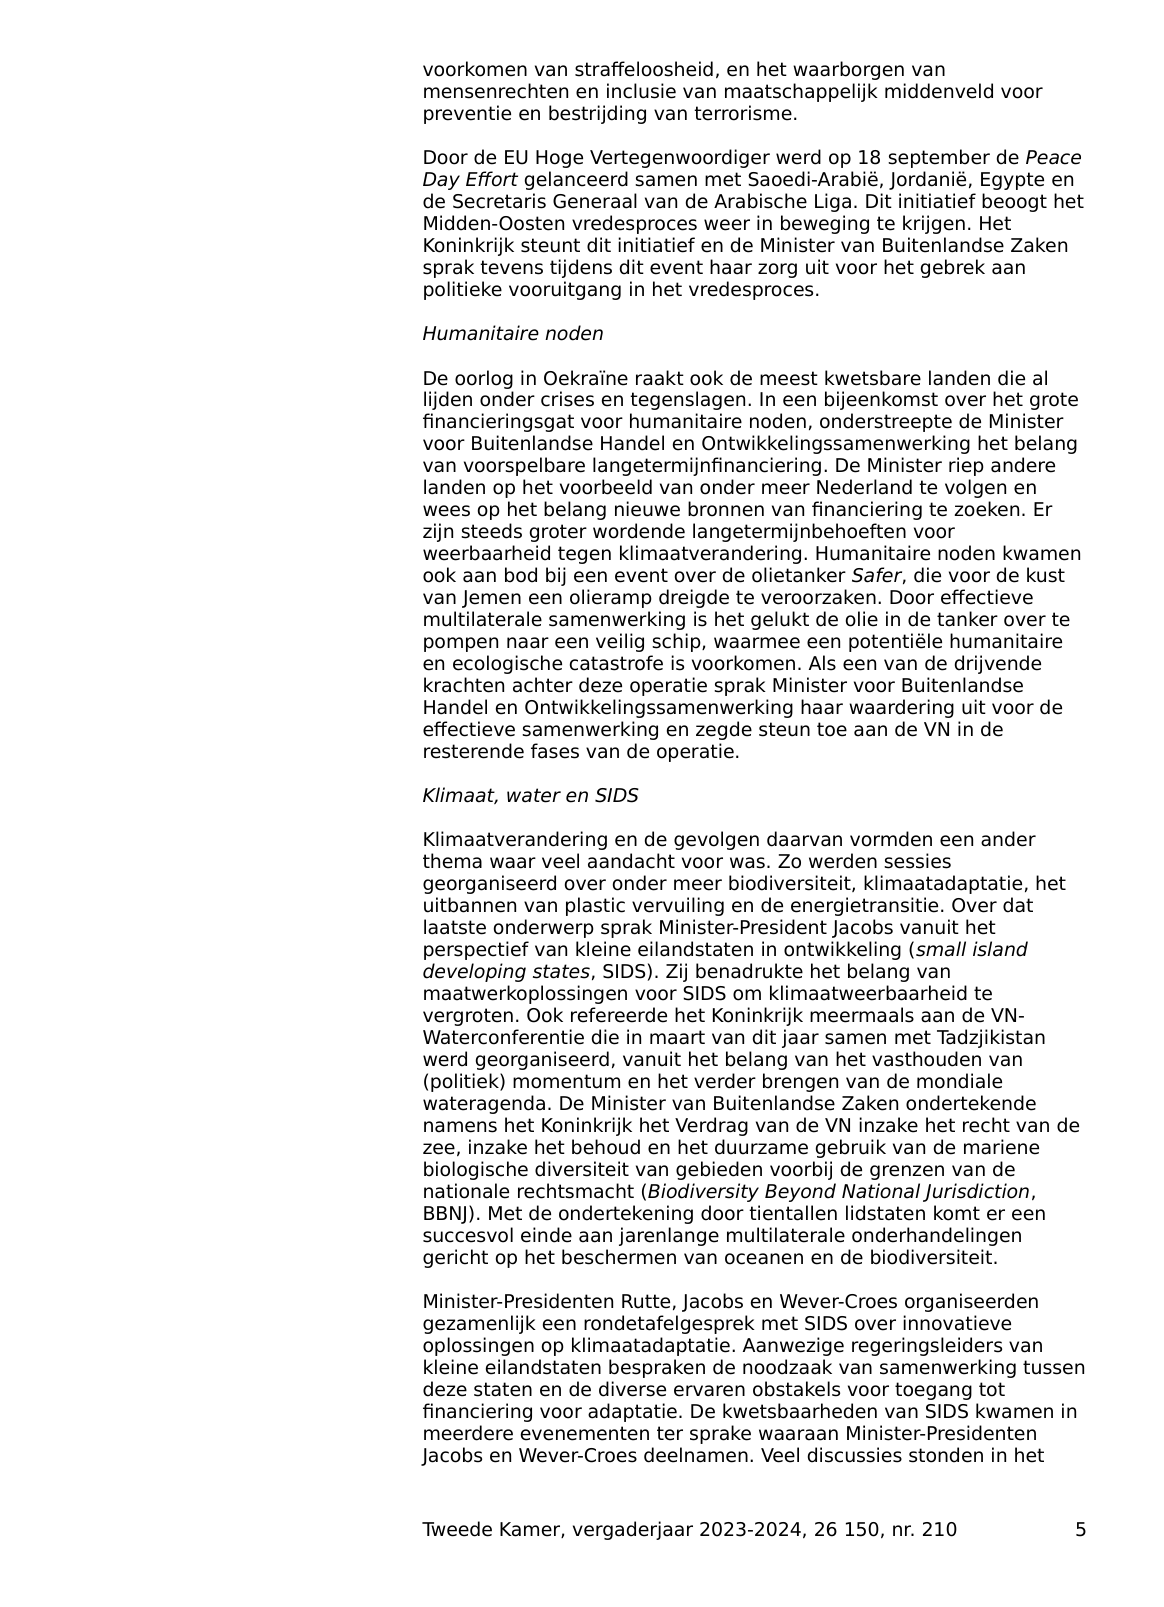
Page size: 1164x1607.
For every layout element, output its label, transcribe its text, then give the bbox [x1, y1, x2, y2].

text Minister-Presidenten Rutte, Jacobs en Wever-Croes organiseerden gezamenlijk een rondetafelgesprek met SIDS over innovatieve oplossingen op klimaatadaptatie. Aanwezige regeringsleiders van kleine eilandstaten bespraken de noodzaak van samenwerking tussen deze staten en de diverse ervaren obstakels voor toegang tot financiering voor adaptatie. De kwetsbaarheden van SIDS kwamen in meerdere evenementen ter sprake waaraan Minister-Presidenten Jacobs en Wever-Croes deelnamen. Veel discussies stonden in het [422, 1291, 1087, 1467]
text De oorlog in Oekraïne raakt ook de meest kwetsbare landen die al lijden onder crises en tegenslagen. In een bijeenkomst over het grote financieringsgat voor humanitaire noden, onderstreepte de Minister voor Buitenlandse Handel en Ontwikkelingssamenwerking het belang van voorspelbare langetermijnfinanciering. De Minister riep andere landen op het voorbeeld van onder meer Nederland te volgen en wees op het belang nieuwe bronnen van financiering te zoeken. Er zijn steeds groter wordende langetermijnbehoeften voor weerbaarheid tegen klimaatverandering. Humanitaire noden kwamen ook aan bod bij een event over de olietanker Safer, die voor de kust van Jemen een olieramp dreigde te veroorzaken. Door effectieve multilaterale samenwerking is het gelukt de olie in de tanker over te pompen naar een veilig schip, waarmee een potentiële humanitaire en ecologische catastrofe is voorkomen. Als een van de drijvende krachten achter deze operatie sprak Minister voor Buitenlandse Handel en Ontwikkelingssamenwerking haar waardering uit voor de effectieve samenwerking en zegde steun toe aan de VN in de resterende fases van de operatie. [422, 367, 1087, 763]
subtitle Humanitaire noden [422, 323, 1087, 345]
text voorkomen van straffeloosheid, en het waarborgen van mensenrechten en inclusie van maatschappelijk middenveld voor preventie en bestrijding van terrorisme. [422, 59, 1087, 125]
text Klimaatverandering en de gevolgen daarvan vormden een ander thema waar veel aandacht voor was. Zo werden sessies georganiseerd over onder meer biodiversiteit, klimaatadaptatie, het uitbannen van plastic vervuiling en de energietransitie. Over dat laatste onderwerp sprak Minister-President Jacobs vanuit het perspectief van kleine eilandstaten in ontwikkeling (small island developing states, SIDS). Zij benadrukte het belang van maatwerkoplossingen voor SIDS om klimaatweerbaarheid te vergroten. Ook refereerde het Koninkrijk meermaals aan de VN-Waterconferentie die in maart van dit jaar samen met Tadzjikistan werd georganiseerd, vanuit het belang van het vasthouden van (politiek) momentum en het verder brengen van de mondiale wateragenda. De Minister van Buitenlandse Zaken ondertekende namens het Koninkrijk het Verdrag van de VN inzake het recht van de zee, inzake het behoud en het duurzame gebruik van de mariene biologische diversiteit van gebieden voorbij de grenzen van de nationale rechtsmacht (Biodiversity Beyond National Jurisdiction, BBNJ). Met de ondertekening door tientallen lidstaten komt er een succesvol einde aan jarenlange multilaterale onderhandelingen gericht op het beschermen van oceanen en de biodiversiteit. [422, 829, 1087, 1269]
text Door de EU Hoge Vertegenwoordiger werd op 18 september de Peace Day Effort gelanceerd samen met Saoedi-Arabië, Jordanië, Egypte en de Secretaris Generaal van de Arabische Liga. Dit initiatief beoogt het Midden-Oosten vredesproces weer in beweging te krijgen. Het Koninkrijk steunt dit initiatief en de Minister van Buitenlandse Zaken sprak tevens tijdens dit event haar zorg uit voor het gebrek aan politieke vooruitgang in het vredesproces. [422, 147, 1087, 301]
subtitle Klimaat, water en SIDS [422, 785, 1087, 807]
